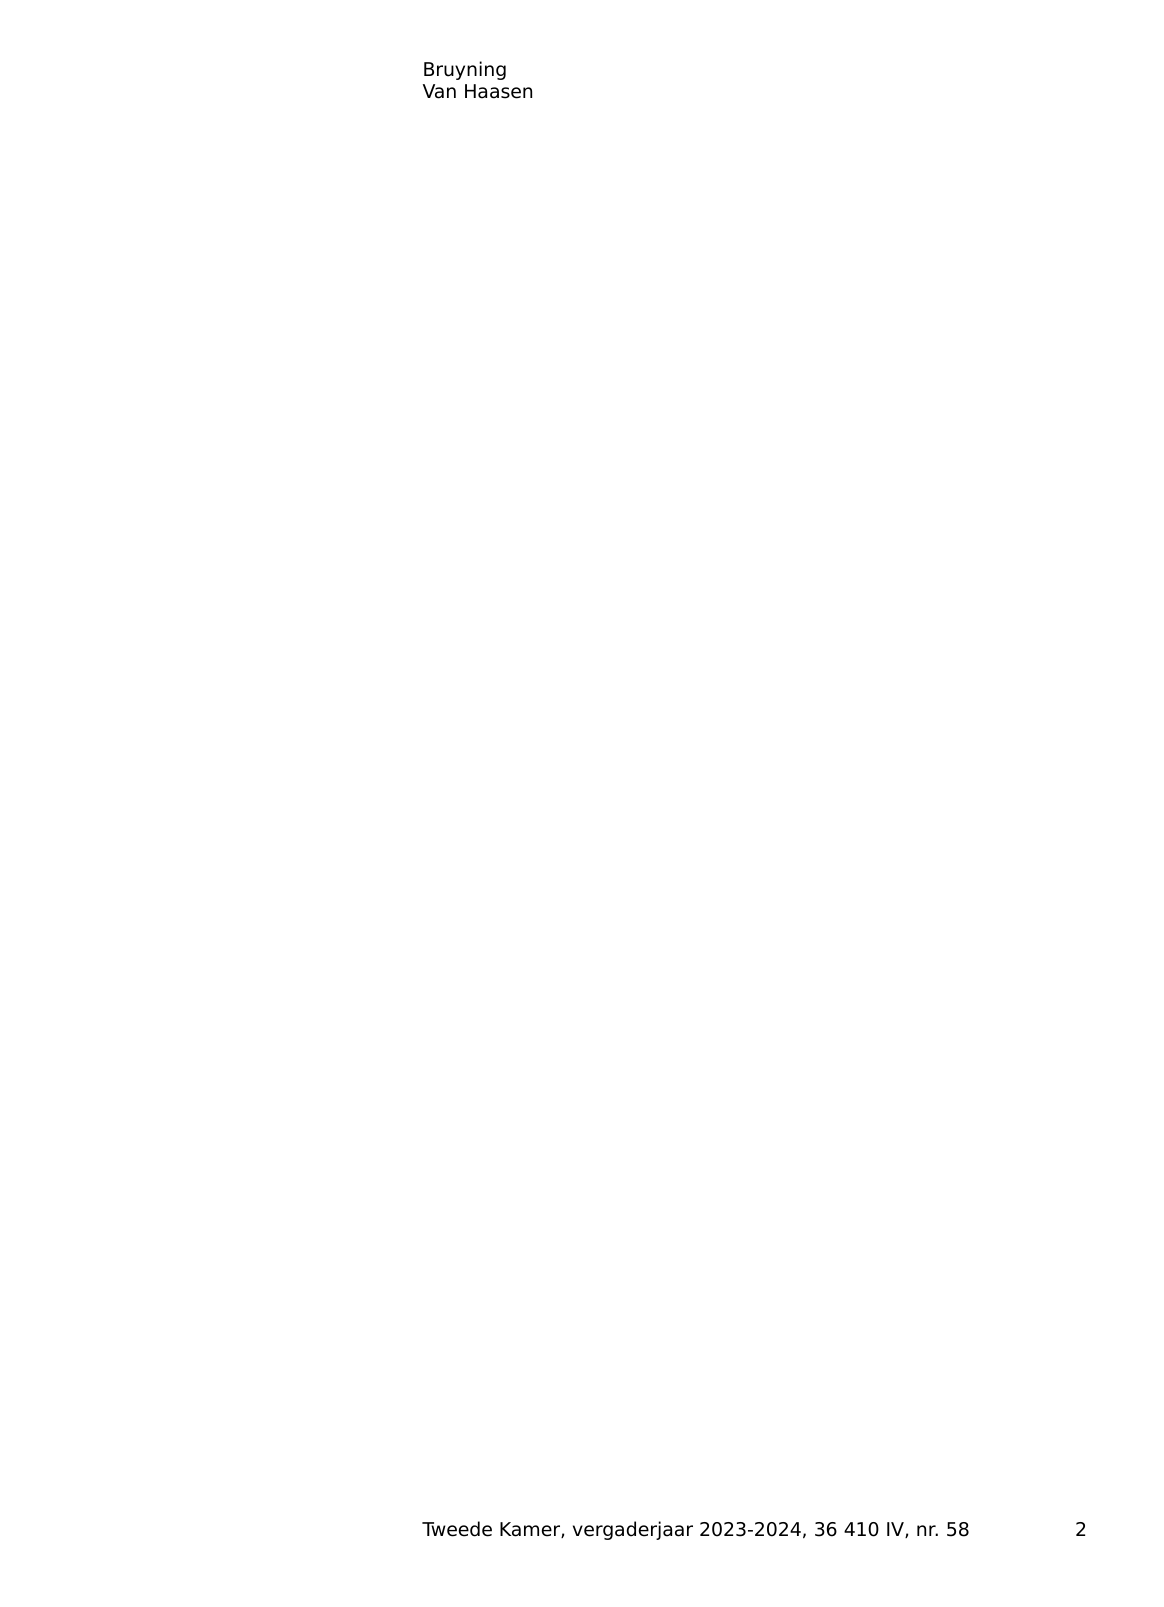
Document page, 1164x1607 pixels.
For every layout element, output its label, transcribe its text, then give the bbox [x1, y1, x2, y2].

text Van Haasen [422, 81, 1087, 103]
text Bruyning [422, 59, 1087, 81]
